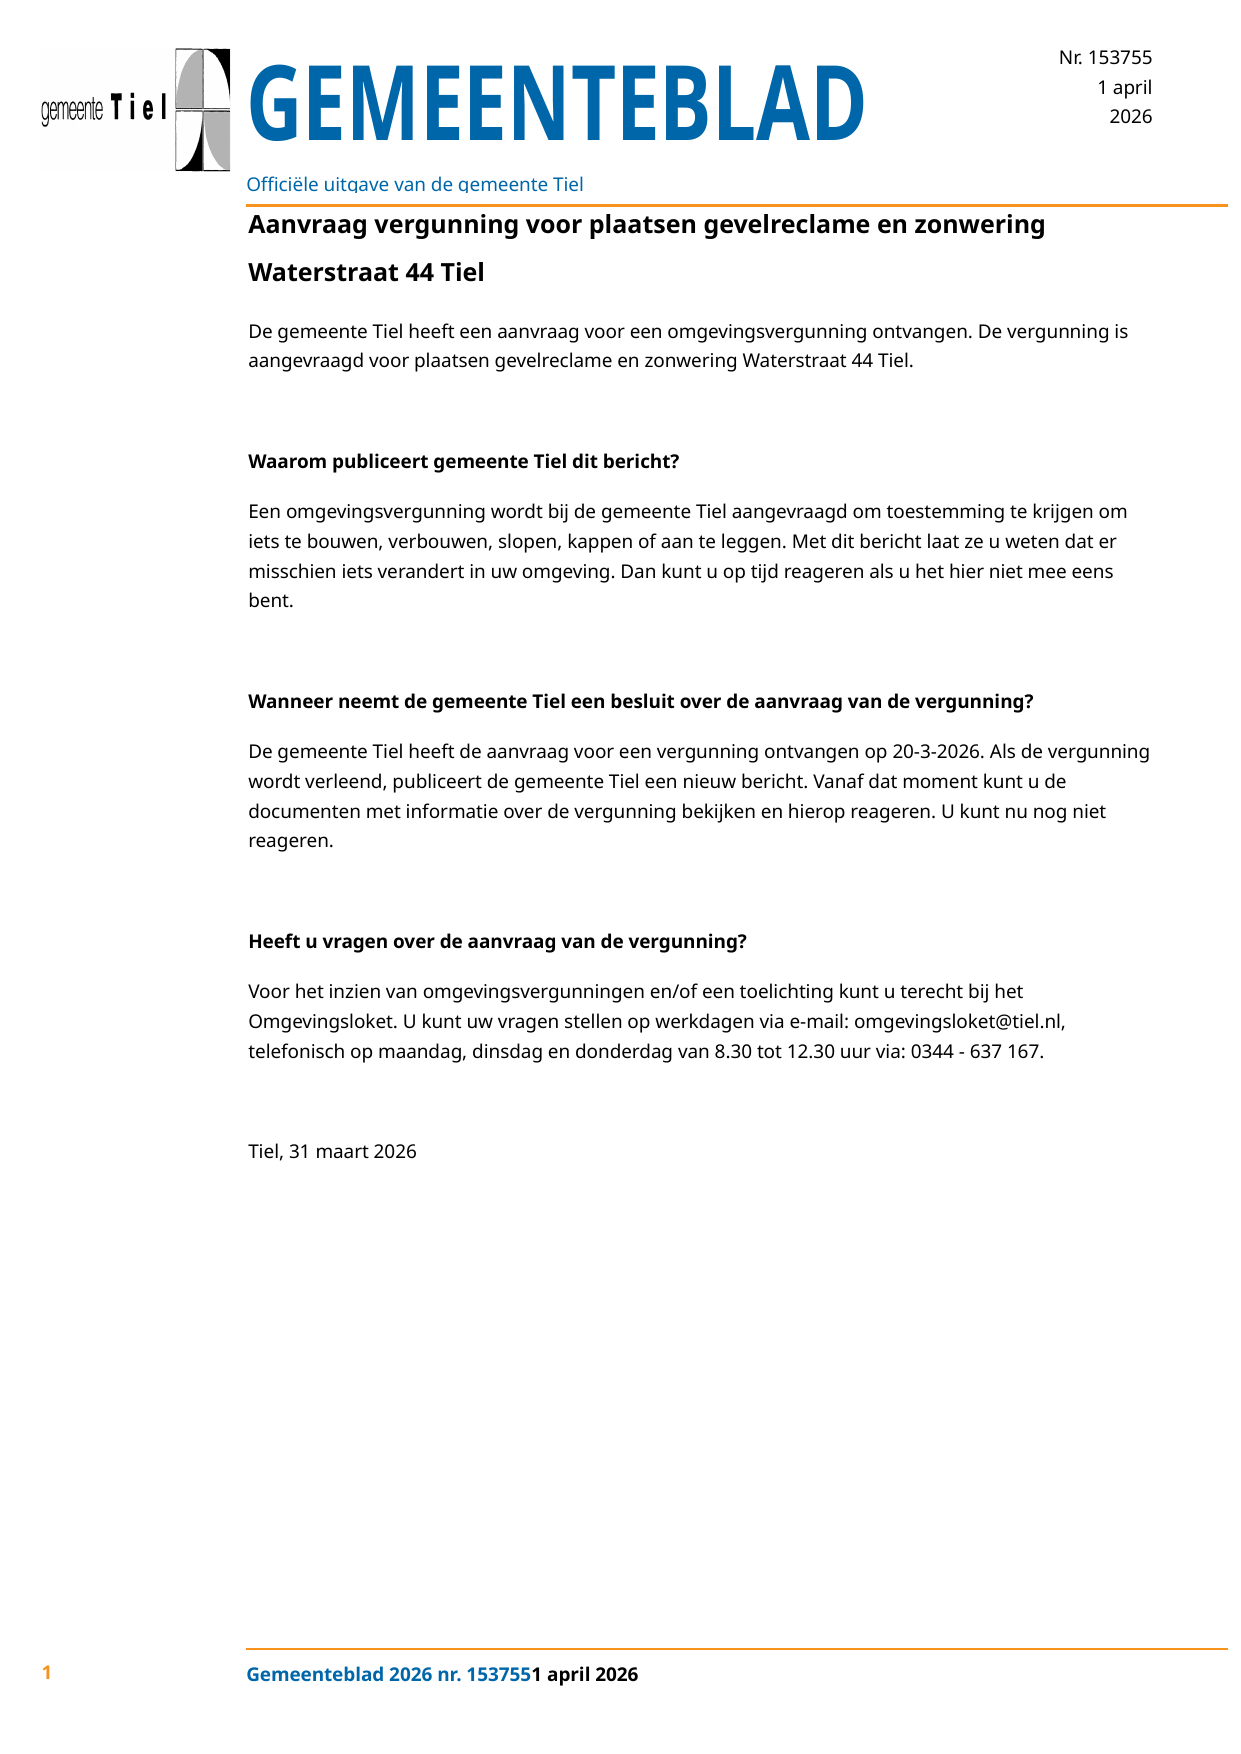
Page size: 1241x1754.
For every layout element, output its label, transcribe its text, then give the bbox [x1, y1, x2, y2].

text Voor het inzien van omgevingsvergunningen en/of een toelichting kunt u terecht bij het Omgevingsloket. U kunt uw vragen stellen op werkdagen via e-mail: omgevingsloket@tiel.nl, telefonisch op maandag, dinsdag en donderdag van 8.30 tot 12.30 uur via: 0344 - 637 167. [248, 979, 1152, 1064]
text De gemeente Tiel heeft de aanvraag voor een vergunning ontvangen op 20-3-2026. Als de vergunning wordt verleend, publiceert de gemeente Tiel een nieuw bericht. Vanaf dat moment kunt u de documenten met informatie over de vergunning bekijken en hierop reageren. U kunt nu nog niet reageren. [248, 739, 1152, 853]
text Heeft u vragen over de aanvraag van de vergunning? [248, 928, 1152, 954]
text Aanvraag vergunning voor plaatsen gevelreclame en zonwering Waterstraat 44 Tiel [248, 207, 1152, 288]
text Tiel, 31 maart 2026 [248, 1139, 1152, 1164]
picture [41, 47, 231, 172]
text De gemeente Tiel heeft een aanvraag voor een omgevingsvergunning ontvangen. De vergunning is aangevraagd voor plaatsen gevelreclame en zonwering Waterstraat 44 Tiel. [248, 318, 1152, 373]
text Wanneer neemt de gemeente Tiel een besluit over de aanvraag van de vergunning? [248, 688, 1152, 714]
text Een omgevingsvergunning wordt bij de gemeente Tiel aangevraagd om toestemming te krijgen om iets te bouwen, verbouwen, slopen, kappen of aan te leggen. Met dit bericht laat ze u weten dat er misschien iets verandert in uw omgeving. Dan kunt u op tijd reageren als u het hier niet mee eens bent. [248, 499, 1152, 613]
text Waarom publiceert gemeente Tiel dit bericht? [248, 448, 1152, 474]
